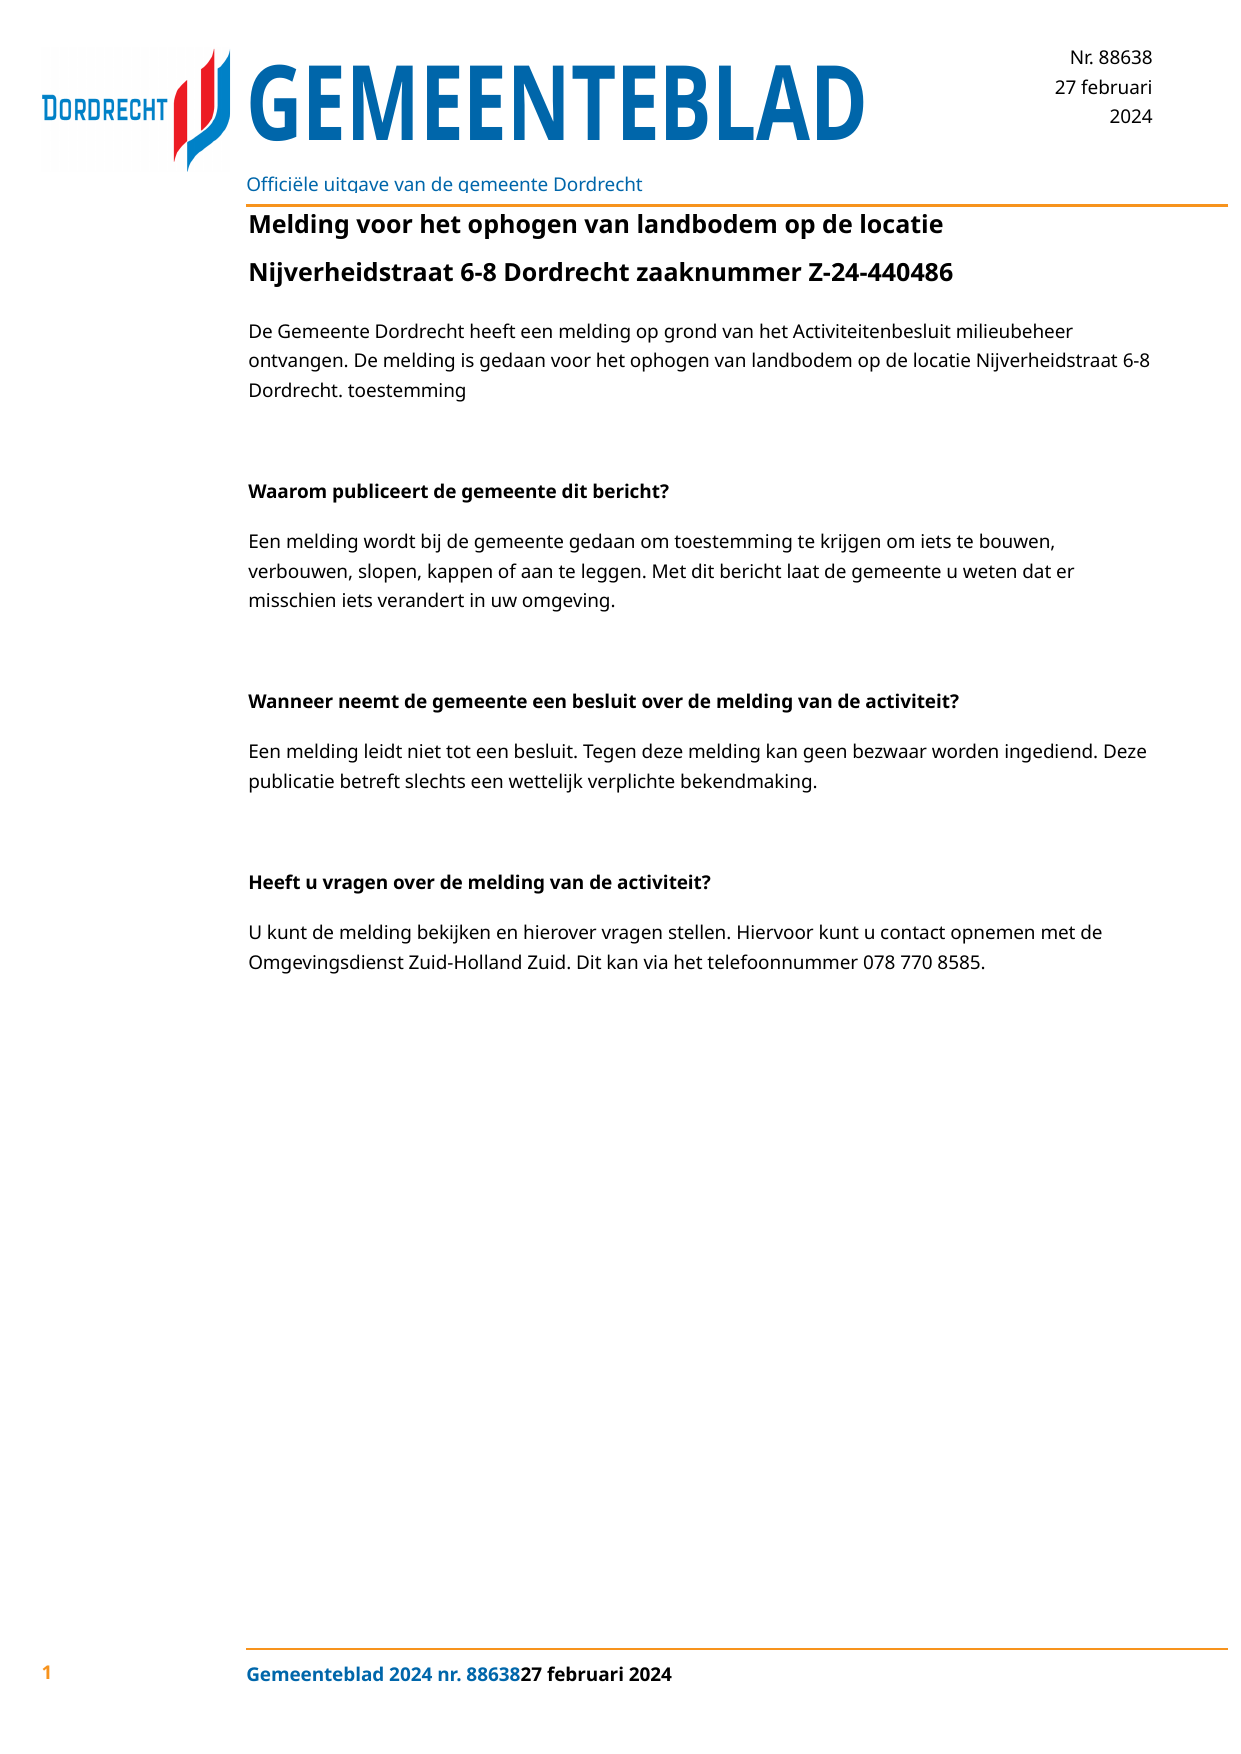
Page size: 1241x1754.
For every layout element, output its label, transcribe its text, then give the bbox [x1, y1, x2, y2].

text Waarom publiceert de gemeente dit bericht? [248, 478, 1152, 504]
text Heeft u vragen over de melding van de activiteit? [248, 869, 1152, 895]
picture [41, 47, 231, 172]
text U kunt de melding bekijken en hierover vragen stellen. Hiervoor kunt u contact opnemen met de Omgevingsdienst Zuid-Holland Zuid. Dit kan via het telefoonnummer 078 770 8585. [248, 919, 1152, 975]
text Melding voor het ophogen van landbodem op de locatie Nijverheidstraat 6-8 Dordrecht zaaknummer Z-24-440486 [248, 207, 1152, 288]
text De Gemeente Dordrecht heeft een melding op grond van het Activiteitenbesluit milieubeheer ontvangen. De melding is gedaan voor het ophogen van landbodem op de locatie Nijverheidstraat 6-8 Dordrecht. toestemming [248, 318, 1152, 403]
text Een melding leidt niet tot een besluit. Tegen deze melding kan geen bezwaar worden ingediend. Deze publicatie betreft slechts een wettelijk verplichte bekendmaking. [248, 739, 1152, 794]
text Een melding wordt bij de gemeente gedaan om toestemming te krijgen om iets te bouwen, verbouwen, slopen, kappen of aan te leggen. Met dit bericht laat de gemeente u weten dat er misschien iets verandert in uw omgeving. [248, 528, 1152, 613]
text Wanneer neemt de gemeente een besluit over de melding van de activiteit? [248, 688, 1152, 714]
